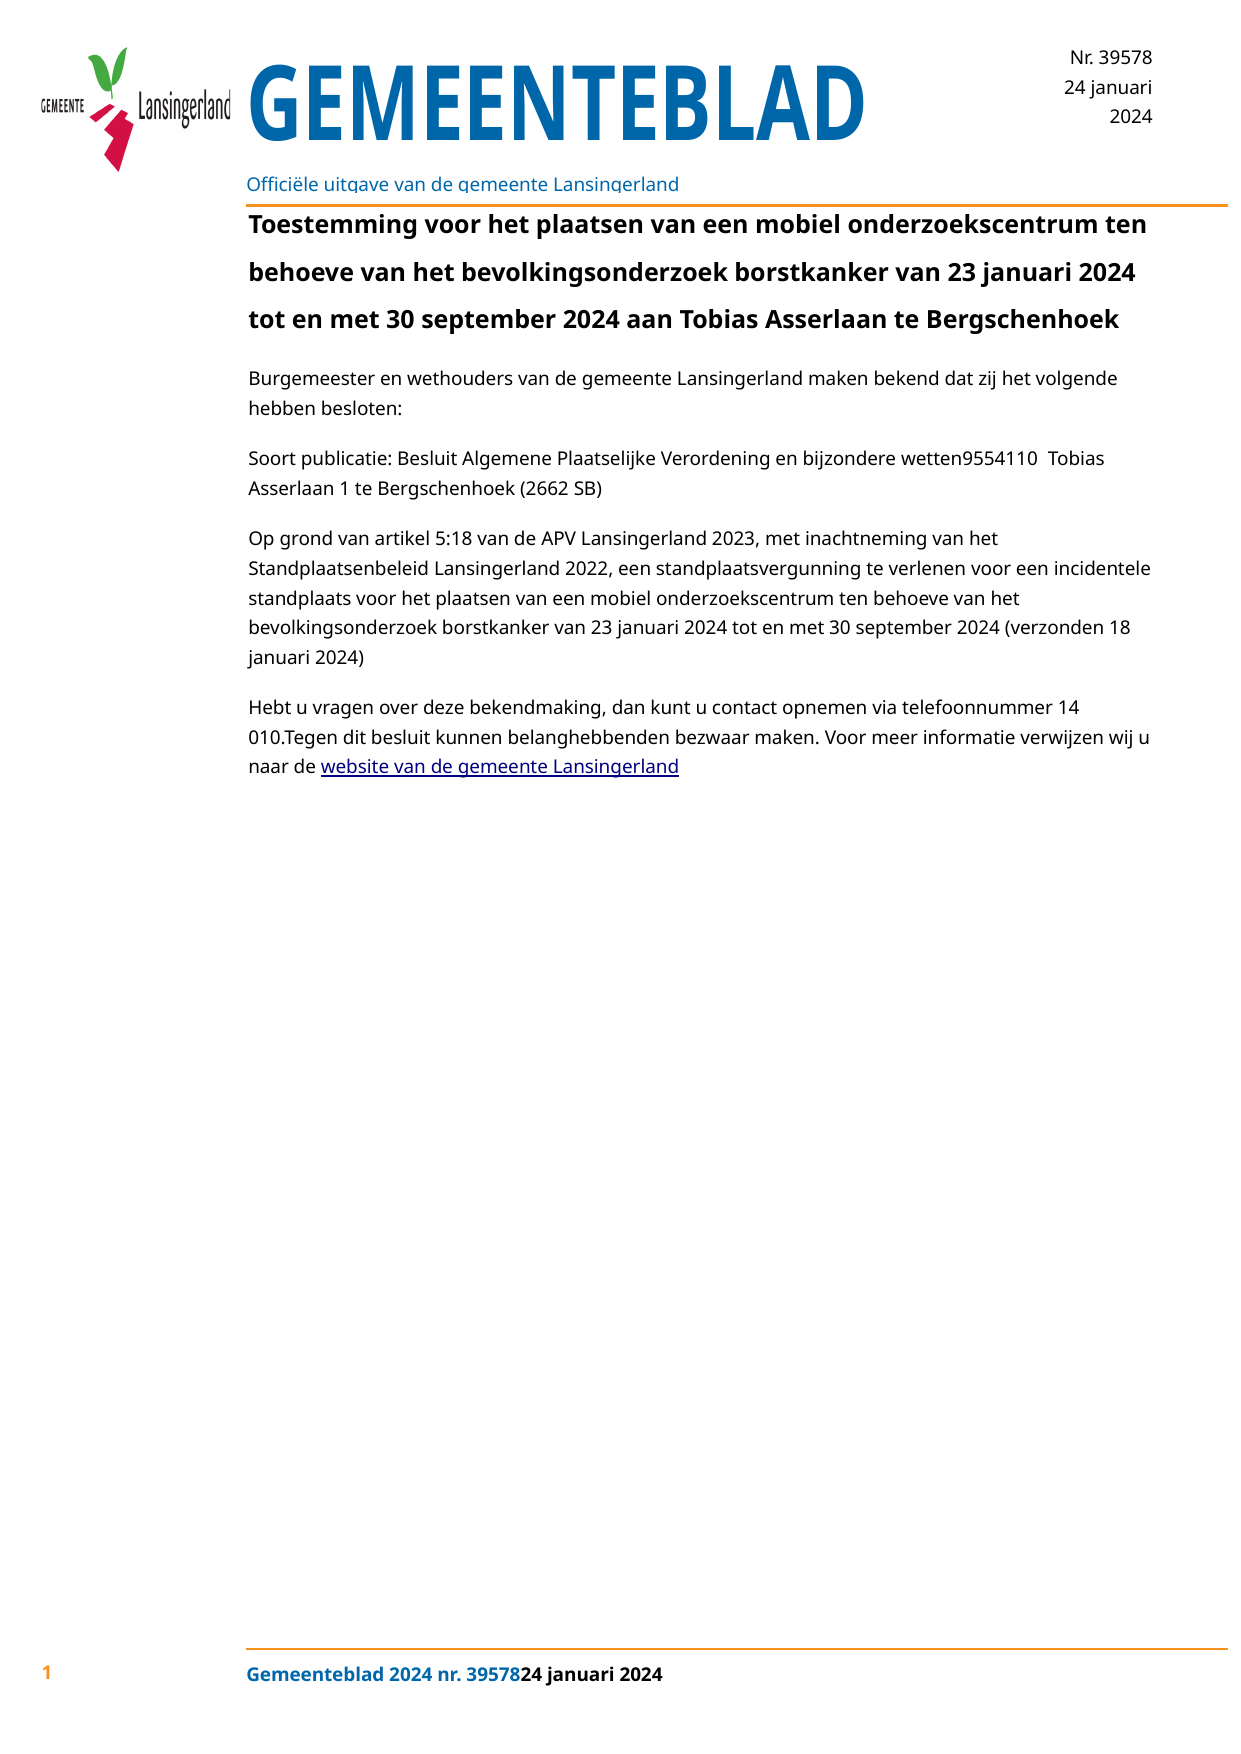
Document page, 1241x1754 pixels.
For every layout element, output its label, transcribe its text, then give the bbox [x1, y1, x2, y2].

text Toestemming voor het plaatsen van een mobiel onderzoekscentrum ten behoeve van het bevolkingsonderzoek borstkanker van 23 januari 2024 tot en met 30 september 2024 aan Tobias Asserlaan te Bergschenhoek [248, 207, 1152, 336]
picture [41, 47, 231, 172]
text Burgemeester en wethouders van de gemeente Lansingerland maken bekend dat zij het volgende hebben besloten: [248, 366, 1152, 421]
text Soort publicatie: Besluit Algemene Plaatselijke Verordening en bijzondere wetten9554110 Tobias Asserlaan 1 te Bergschenhoek (2662 SB) [248, 446, 1152, 501]
text Hebt u vragen over deze bekendmaking, dan kunt u contact opnemen via telefoonnummer 14 010.Tegen dit besluit kunnen belanghebbenden bezwaar maken. Voor meer informatie verwijzen wij u naar de website van de gemeente Lansingerland [248, 694, 1152, 779]
text Op grond van artikel 5:18 van de APV Lansingerland 2023, met inachtneming van het Standplaatsenbeleid Lansingerland 2022, een standplaatsvergunning te verlenen voor een incidentele standplaats voor het plaatsen van een mobiel onderzoekscentrum ten behoeve van het bevolkingsonderzoek borstkanker van 23 januari 2024 tot en met 30 september 2024 (verzonden 18 januari 2024) [248, 526, 1152, 669]
